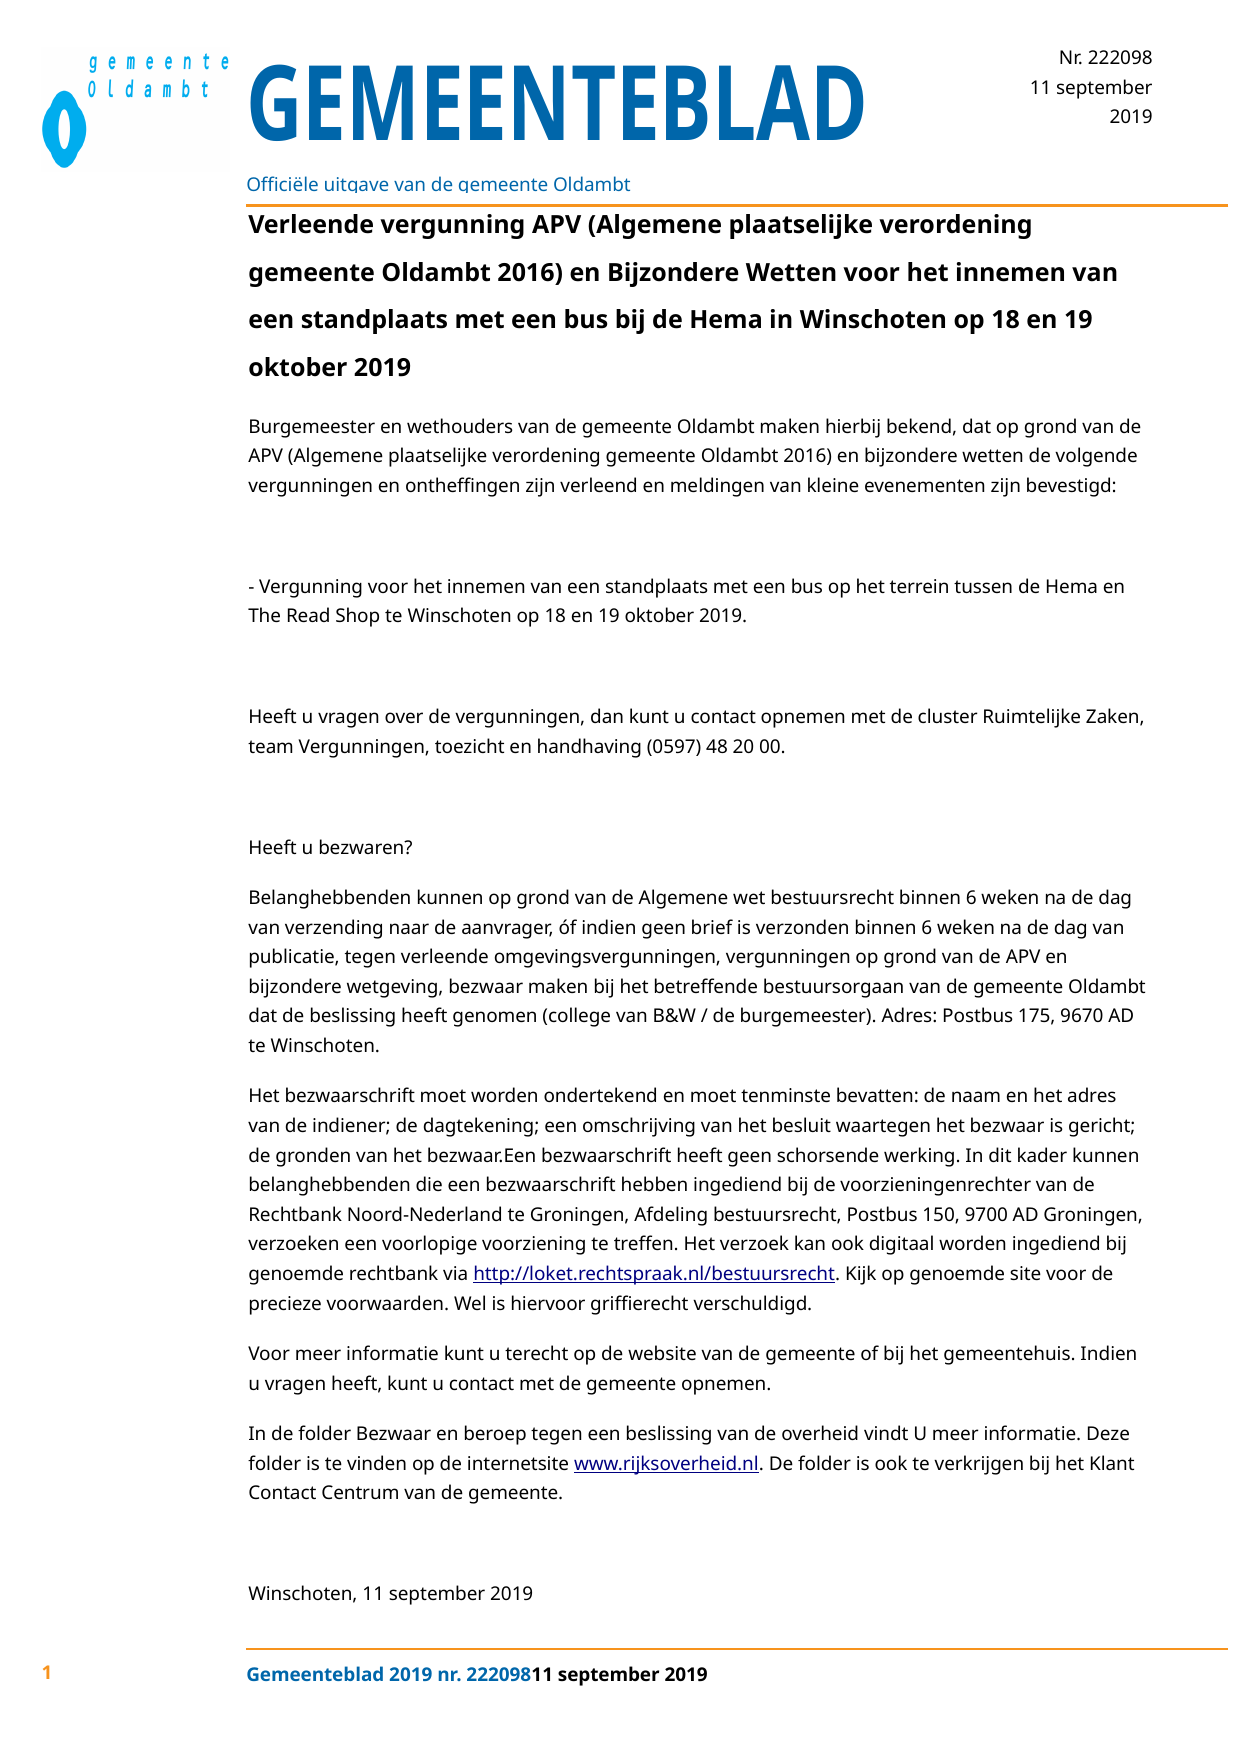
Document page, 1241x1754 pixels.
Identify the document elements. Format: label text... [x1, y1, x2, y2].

text Heeft u bezwaren? [248, 834, 1152, 860]
text Verleende vergunning APV (Algemene plaatselijke verordening gemeente Oldambt 2016) en Bijzondere Wetten voor het innemen van een standplaats met een bus bij de Hema in Winschoten op 18 en 19 oktober 2019 [248, 207, 1152, 384]
text - Vergunning voor het innemen van een standplaats met een bus op het terrein tussen de Hema en The Read Shop te Winschoten op 18 en 19 oktober 2019. [248, 573, 1152, 628]
text Belanghebbenden kunnen op grond van de Algemene wet bestuursrecht binnen 6 weken na de dag van verzending naar de aanvrager, óf indien geen brief is verzonden binnen 6 weken na de dag van publicatie, tegen verleende omgevingsvergunningen, vergunningen op grond van de APV en bijzondere wetgeving, bezwaar maken bij het betreffende bestuursorgaan van de gemeente Oldambt dat de beslissing heeft genomen (college van B&W / de burgemeester). Adres: Postbus 175, 9670 AD te Winschoten. [248, 884, 1152, 1058]
picture [41, 47, 231, 172]
text Voor meer informatie kunt u terecht op de website van de gemeente of bij het gemeentehuis. Indien u vragen heeft, kunt u contact met de gemeente opnemen. [248, 1340, 1152, 1396]
text In de folder Bezwaar en beroep tegen een beslissing van de overheid vindt U meer informatie. Deze folder is te vinden op de internetsite www.rijksoverheid.nl. De folder is ook te verkrijgen bij het Klant Contact Centrum van de gemeente. [248, 1420, 1152, 1505]
text Winschoten, 11 september 2019 [248, 1580, 1152, 1606]
text Burgemeester en wethouders van de gemeente Oldambt maken hierbij bekend, dat op grond van de APV (Algemene plaatselijke verordening gemeente Oldambt 2016) en bijzondere wetten de volgende vergunningen en ontheffingen zijn verleend en meldingen van kleine evenementen zijn bevestigd: [248, 413, 1152, 498]
text Heeft u vragen over de vergunningen, dan kunt u contact opnemen met de cluster Ruimtelijke Zaken, team Vergunningen, toezicht en handhaving (0597) 48 20 00. [248, 703, 1152, 759]
text Het bezwaarschrift moet worden ondertekend en moet tenminste bevatten: de naam en het adres van de indiener; de dagtekening; een omschrijving van het besluit waartegen het bezwaar is gericht; de gronden van het bezwaar.Een bezwaarschrift heeft geen schorsende werking. In dit kader kunnen belanghebbenden die een bezwaarschrift hebben ingediend bij de voorzieningenrechter van de Rechtbank Noord-Nederland te Groningen, Afdeling bestuursrecht, Postbus 150, 9700 AD Groningen, verzoeken een voorlopige voorziening te treffen. Het verzoek kan ook digitaal worden ingediend bij genoemde rechtbank via http://loket.rechtspraak.nl/bestuursrecht. Kijk op genoemde site voor de precieze voorwaarden. Wel is hiervoor griffierecht verschuldigd. [248, 1083, 1152, 1316]
